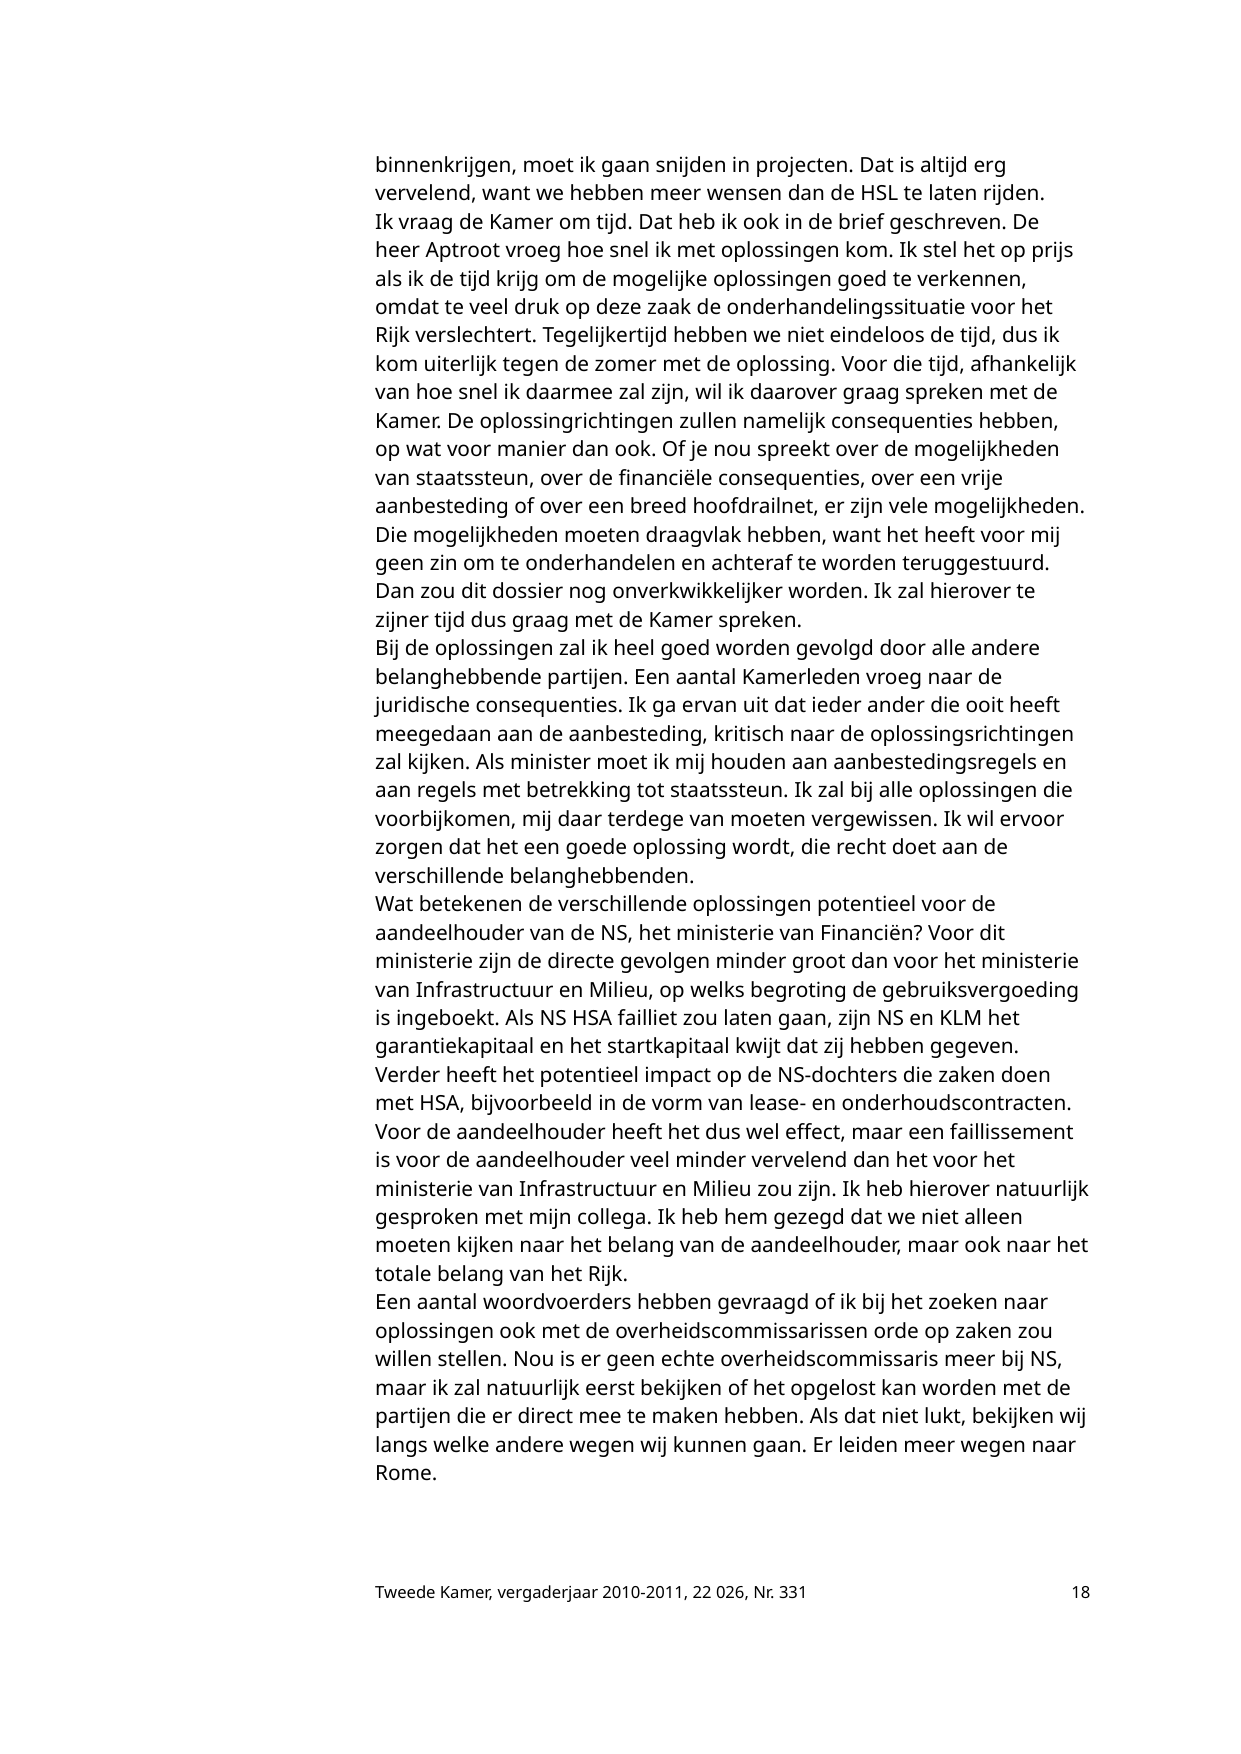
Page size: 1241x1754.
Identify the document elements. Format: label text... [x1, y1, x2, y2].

text binnenkrijgen, moet ik gaan snijden in projecten. Dat is altijd erg vervelend, want we hebben meer wensen dan de HSL te laten rijden. [375, 150, 1090, 207]
text Een aantal woordvoerders hebben gevraagd of ik bij het zoeken naar oplossingen ook met de overheidscommissarissen orde op zaken zou willen stellen. Nou is er geen echte overheidscommissaris meer bij NS, maar ik zal natuurlijk eerst bekijken of het opgelost kan worden met de partijen die er direct mee te maken hebben. Als dat niet lukt, bekijken wij langs welke andere wegen wij kunnen gaan. Er leiden meer wegen naar Rome. [375, 1287, 1090, 1487]
text Wat betekenen de verschillende oplossingen potentieel voor de aandeelhouder van de NS, het ministerie van Financiën? Voor dit ministerie zijn de directe gevolgen minder groot dan voor het ministerie van Infrastructuur en Milieu, op welks begroting de gebruiksvergoeding is ingeboekt. Als NS HSA failliet zou laten gaan, zijn NS en KLM het garantiekapitaal en het startkapitaal kwijt dat zij hebben gegeven. Verder heeft het potentieel impact op de NS-dochters die zaken doen met HSA, bijvoorbeeld in de vorm van lease- en onderhoudscontracten. Voor de aandeelhouder heeft het dus wel effect, maar een faillissement is voor de aandeelhouder veel minder vervelend dan het voor het ministerie van Infrastructuur en Milieu zou zijn. Ik heb hierover natuurlijk gesproken met mijn collega. Ik heb hem gezegd dat we niet alleen moeten kijken naar het belang van de aandeelhouder, maar ook naar het totale belang van het Rijk. [375, 889, 1090, 1287]
text Bij de oplossingen zal ik heel goed worden gevolgd door alle andere belanghebbende partijen. Een aantal Kamerleden vroeg naar de juridische consequenties. Ik ga ervan uit dat ieder ander die ooit heeft meegedaan aan de aanbesteding, kritisch naar de oplossingsrichtingen zal kijken. Als minister moet ik mij houden aan aanbestedingsregels en aan regels met betrekking tot staatssteun. Ik zal bij alle oplossingen die voorbijkomen, mij daar terdege van moeten vergewissen. Ik wil ervoor zorgen dat het een goede oplossing wordt, die recht doet aan de verschillende belanghebbenden. [375, 633, 1090, 889]
text Ik vraag de Kamer om tijd. Dat heb ik ook in de brief geschreven. De heer Aptroot vroeg hoe snel ik met oplossingen kom. Ik stel het op prijs als ik de tijd krijg om de mogelijke oplossingen goed te verkennen, omdat te veel druk op deze zaak de onderhandelingssituatie voor het Rijk verslechtert. Tegelijkertijd hebben we niet eindeloos de tijd, dus ik kom uiterlijk tegen de zomer met de oplossing. Voor die tijd, afhankelijk van hoe snel ik daarmee zal zijn, wil ik daarover graag spreken met de Kamer. De oplossingrichtingen zullen namelijk consequenties hebben, op wat voor manier dan ook. Of je nou spreekt over de mogelijkheden van staatssteun, over de financiële consequenties, over een vrije aanbesteding of over een breed hoofdrailnet, er zijn vele mogelijkheden. Die mogelijkheden moeten draagvlak hebben, want het heeft voor mij geen zin om te onderhandelen en achteraf te worden teruggestuurd. Dan zou dit dossier nog onverkwikkelijker worden. Ik zal hierover te zijner tijd dus graag met de Kamer spreken. [375, 207, 1090, 633]
